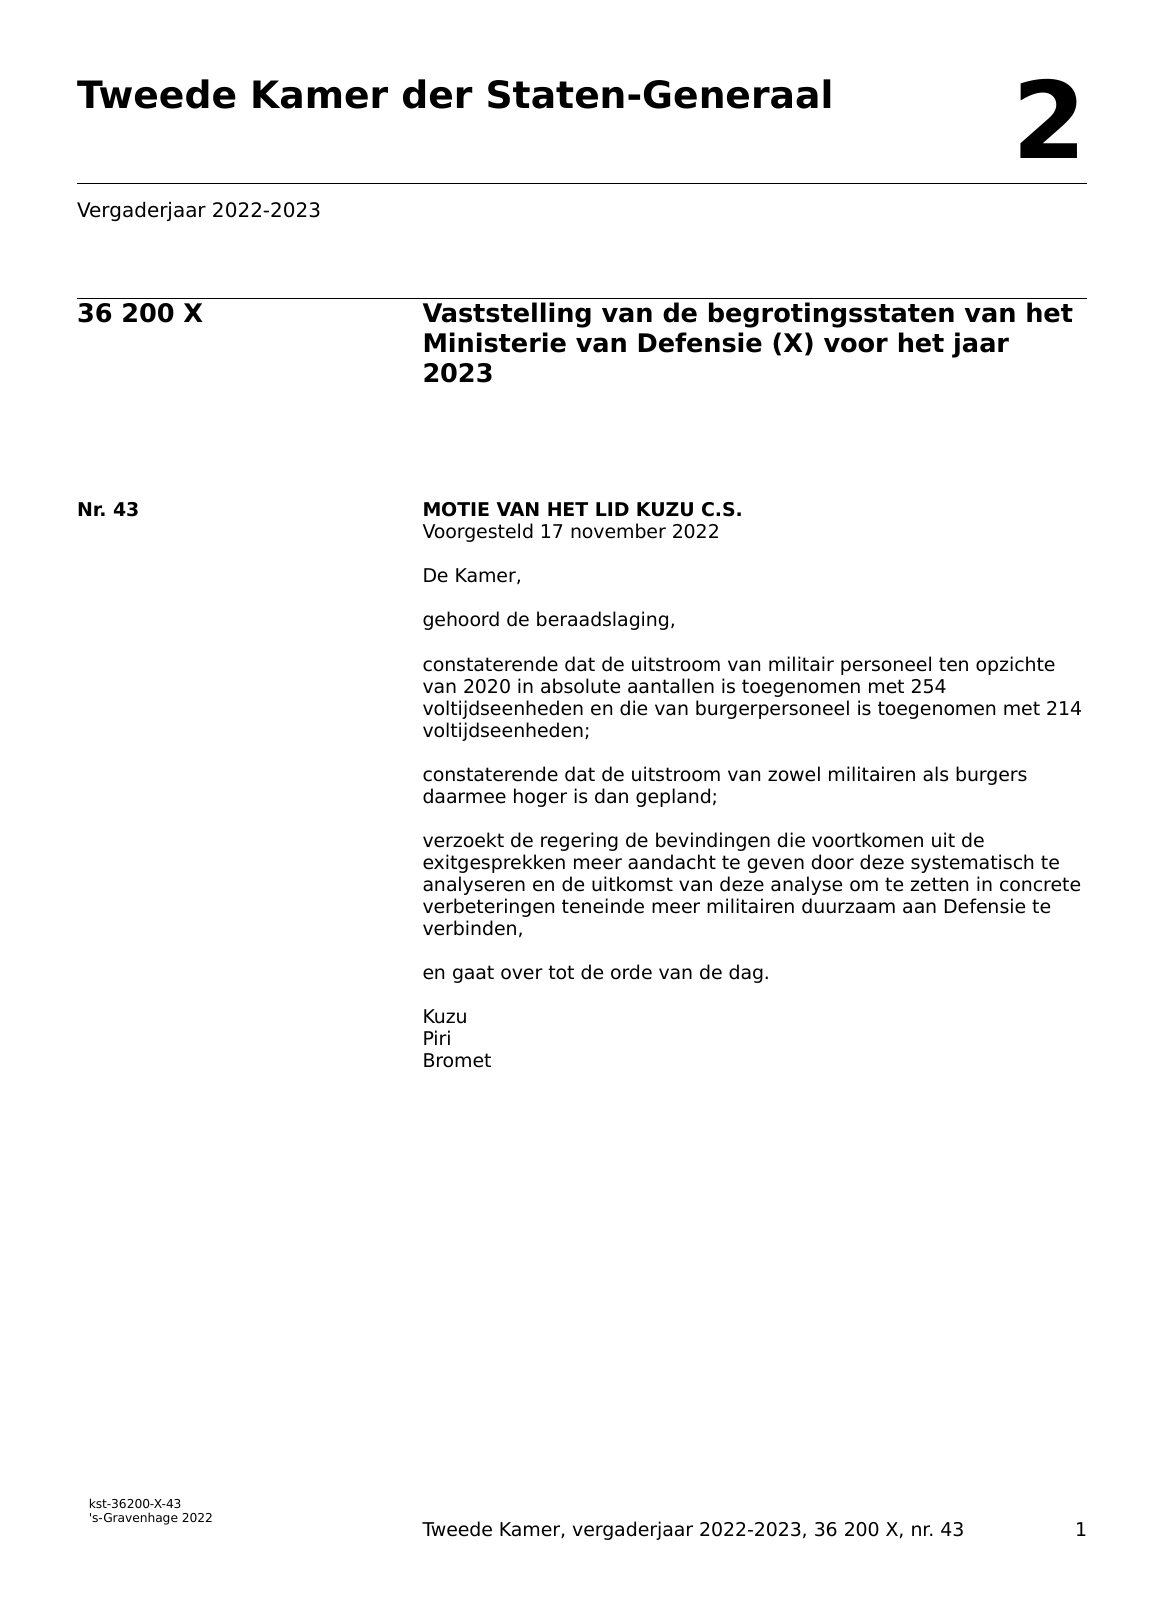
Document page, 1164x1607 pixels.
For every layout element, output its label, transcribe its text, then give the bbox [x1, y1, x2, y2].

text gehoord de beraadslaging, [422, 609, 1087, 631]
text Voorgesteld 17 november 2022 [422, 521, 1087, 543]
table_header 2 [886, 59, 1087, 183]
text Kuzu [422, 1006, 1087, 1028]
text constaterende dat de uitstroom van zowel militairen als burgers daarmee hoger is dan gepland; [422, 764, 1087, 808]
text 's-Gravenhage 2022 [88, 1511, 323, 1525]
text De Kamer, [422, 565, 1087, 587]
table_header Tweede Kamer der Staten-Generaal [77, 59, 886, 183]
text Bromet [422, 1050, 1087, 1072]
subtitle 36 200 X Vaststelling van de begrotingsstaten van het Ministerie van Defensie (X) voor het jaar 2023 [77, 299, 1087, 388]
text Piri [422, 1028, 1087, 1050]
subtitle Nr. 43 MOTIE VAN HET LID KUZU C.S. [77, 499, 1087, 521]
text constaterende dat de uitstroom van militair personeel ten opzichte van 2020 in absolute aantallen is toegenomen met 254 voltijdseenheden en die van burgerpersoneel is toegenomen met 214 voltijdseenheden; [422, 653, 1087, 741]
text verzoekt de regering de bevindingen die voortkomen uit de exitgesprekken meer aandacht te geven door deze systematisch te analyseren en de uitkomst van deze analyse om te zetten in concrete verbeteringen teneinde meer militairen duurzaam aan Defensie te verbinden, [422, 830, 1087, 940]
text kst-36200-X-43 [88, 1497, 323, 1511]
table_cell Vergaderjaar 2022-2023 [77, 184, 1087, 298]
text en gaat over tot de orde van de dag. [422, 962, 1087, 984]
